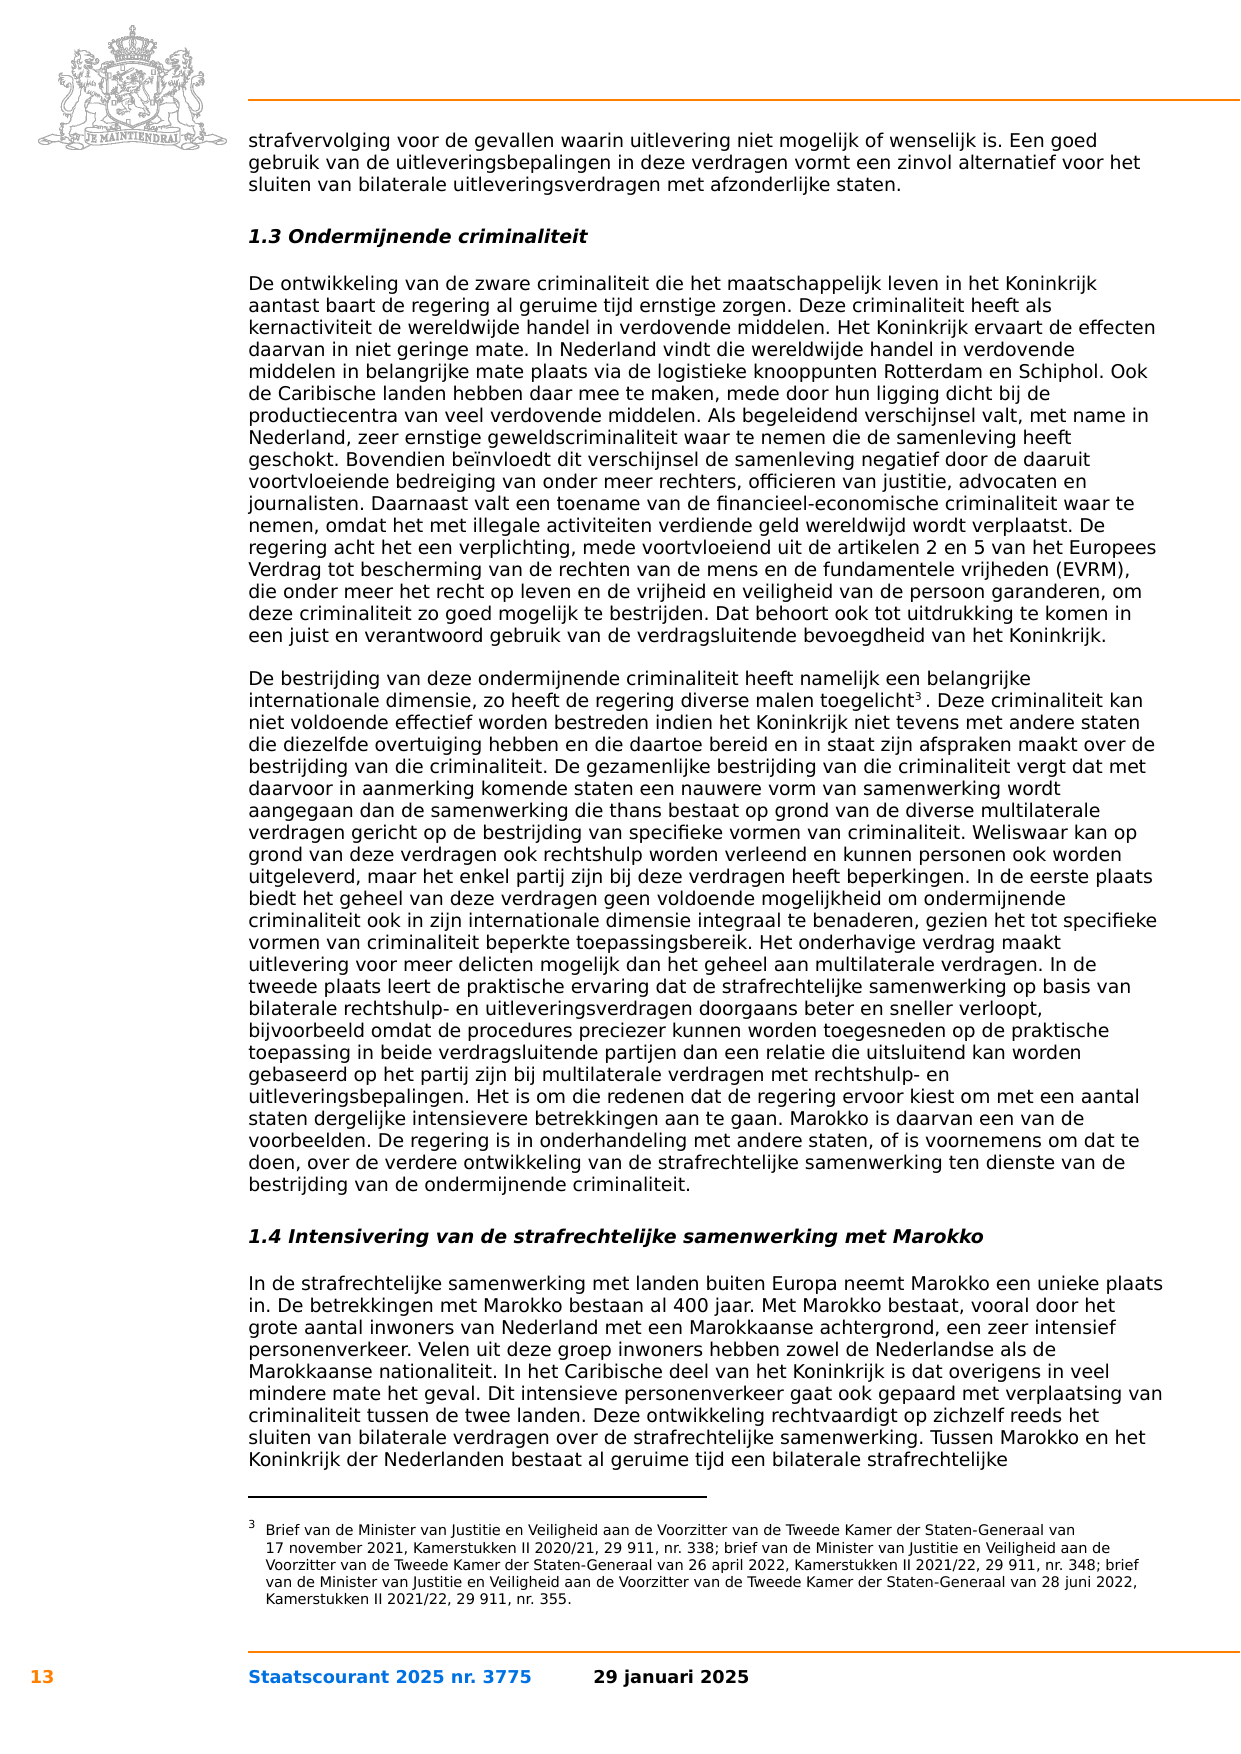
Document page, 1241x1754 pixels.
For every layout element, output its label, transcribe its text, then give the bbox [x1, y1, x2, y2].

subtitle 1.3 Ondermijnende criminaliteit [248, 226, 1163, 248]
text In de strafrechtelijke samenwerking met landen buiten Europa neemt Marokko een unieke plaats in. De betrekkingen met Marokko bestaan al 400 jaar. Met Marokko bestaat, vooral door het grote aantal inwoners van Nederland met een Marokkaanse achtergrond, een zeer intensief personenverkeer. Velen uit deze groep inwoners hebben zowel de Nederlandse als de Marokkaanse nationaliteit. In het Caribische deel van het Koninkrijk is dat overigens in veel mindere mate het geval. Dit intensieve personenverkeer gaat ook gepaard met verplaatsing van criminaliteit tussen de twee landen. Deze ontwikkeling rechtvaardigt op zichzelf reeds het sluiten van bilaterale verdragen over de strafrechtelijke samenwerking. Tussen Marokko en het Koninkrijk der Nederlanden bestaat al geruime tijd een bilaterale strafrechtelijke [248, 1273, 1163, 1471]
subtitle 1.4 Intensivering van de strafrechtelijke samenwerking met Marokko [248, 1226, 1163, 1248]
text De ontwikkeling van de zware criminaliteit die het maatschappelijk leven in het Koninkrijk aantast baart de regering al geruime tijd ernstige zorgen. Deze criminaliteit heeft als kernactiviteit de wereldwijde handel in verdovende middelen. Het Koninkrijk ervaart de effecten daarvan in niet geringe mate. In Nederland vindt die wereldwijde handel in verdovende middelen in belangrijke mate plaats via de logistieke knooppunten Rotterdam en Schiphol. Ook de Caribische landen hebben daar mee te maken, mede door hun ligging dicht bij de productiecentra van veel verdovende middelen. Als begeleidend verschijnsel valt, met name in Nederland, zeer ernstige geweldscriminaliteit waar te nemen die de samenleving heeft geschokt. Bovendien beïnvloedt dit verschijnsel de samenleving negatief door de daaruit voortvloeiende bedreiging van onder meer rechters, officieren van justitie, advocaten en journalisten. Daarnaast valt een toename van de financieel-economische criminaliteit waar te nemen, omdat het met illegale activiteiten verdiende geld wereldwijd wordt verplaatst. De regering acht het een verplichting, mede voortvloeiend uit de artikelen 2 en 5 van het Europees Verdrag tot bescherming van de rechten van de mens en de fundamentele vrijheden (EVRM), die onder meer het recht op leven en de vrijheid en veiligheid van de persoon garanderen, om deze criminaliteit zo goed mogelijk te bestrijden. Dat behoort ook tot uitdrukking te komen in een juist en verantwoord gebruik van de verdragsluitende bevoegdheid van het Koninkrijk. [248, 273, 1163, 646]
text strafvervolging voor de gevallen waarin uitlevering niet mogelijk of wenselijk is. Een goed gebruik van de uitleveringsbepalingen in deze verdragen vormt een zinvol alternatief voor het sluiten van bilaterale uitleveringsverdragen met afzonderlijke staten. [248, 130, 1163, 196]
picture [38, 25, 227, 150]
text Brief van de Minister van Justitie en Veiligheid aan de Voorzitter van de Tweede Kamer der Staten-Generaal van 17 november 2021, Kamerstukken II 2020/21, 29 911, nr. 338; brief van de Minister van Justitie en Veiligheid aan de Voorzitter van de Tweede Kamer der Staten-Generaal van 26 april 2022, Kamerstukken II 2021/22, 29 911, nr. 348; brief van de Minister van Justitie en Veiligheid aan de Voorzitter van de Tweede Kamer der Staten-Generaal van 28 juni 2022, Kamerstukken II 2021/22, 29 911, nr. 355. [248, 1518, 1163, 1608]
text De bestrijding van deze ondermijnende criminaliteit heeft namelijk een belangrijke internationale dimensie, zo heeft de regering diverse malen toegelicht. Deze criminaliteit kan niet voldoende effectief worden bestreden indien het Koninkrijk niet tevens met andere staten die diezelfde overtuiging hebben en die daartoe bereid en in staat zijn afspraken maakt over de bestrijding van die criminaliteit. De gezamenlijke bestrijding van die criminaliteit vergt dat met daarvoor in aanmerking komende staten een nauwere vorm van samenwerking wordt aangegaan dan de samenwerking die thans bestaat op grond van de diverse multilaterale verdragen gericht op de bestrijding van specifieke vormen van criminaliteit. Weliswaar kan op grond van deze verdragen ook rechtshulp worden verleend en kunnen personen ook worden uitgeleverd, maar het enkel partij zijn bij deze verdragen heeft beperkingen. In de eerste plaats biedt het geheel van deze verdragen geen voldoende mogelijkheid om ondermijnende criminaliteit ook in zijn internationale dimensie integraal te benaderen, gezien het tot specifieke vormen van criminaliteit beperkte toepassingsbereik. Het onderhavige verdrag maakt uitlevering voor meer delicten mogelijk dan het geheel aan multilaterale verdragen. In de tweede plaats leert de praktische ervaring dat de strafrechtelijke samenwerking op basis van bilaterale rechtshulp- en uitleveringsverdragen doorgaans beter en sneller verloopt, bijvoorbeeld omdat de procedures preciezer kunnen worden toegesneden op de praktische toepassing in beide verdragsluitende partijen dan een relatie die uitsluitend kan worden gebaseerd op het partij zijn bij multilaterale verdragen met rechtshulp- en uitleveringsbepalingen. Het is om die redenen dat de regering ervoor kiest om met een aantal staten dergelijke intensievere betrekkingen aan te gaan. Marokko is daarvan een van de voorbeelden. De regering is in onderhandeling met andere staten, of is voornemens om dat te doen, over de verdere ontwikkeling van de strafrechtelijke samenwerking ten dienste van de bestrijding van de ondermijnende criminaliteit. [248, 668, 1163, 1196]
